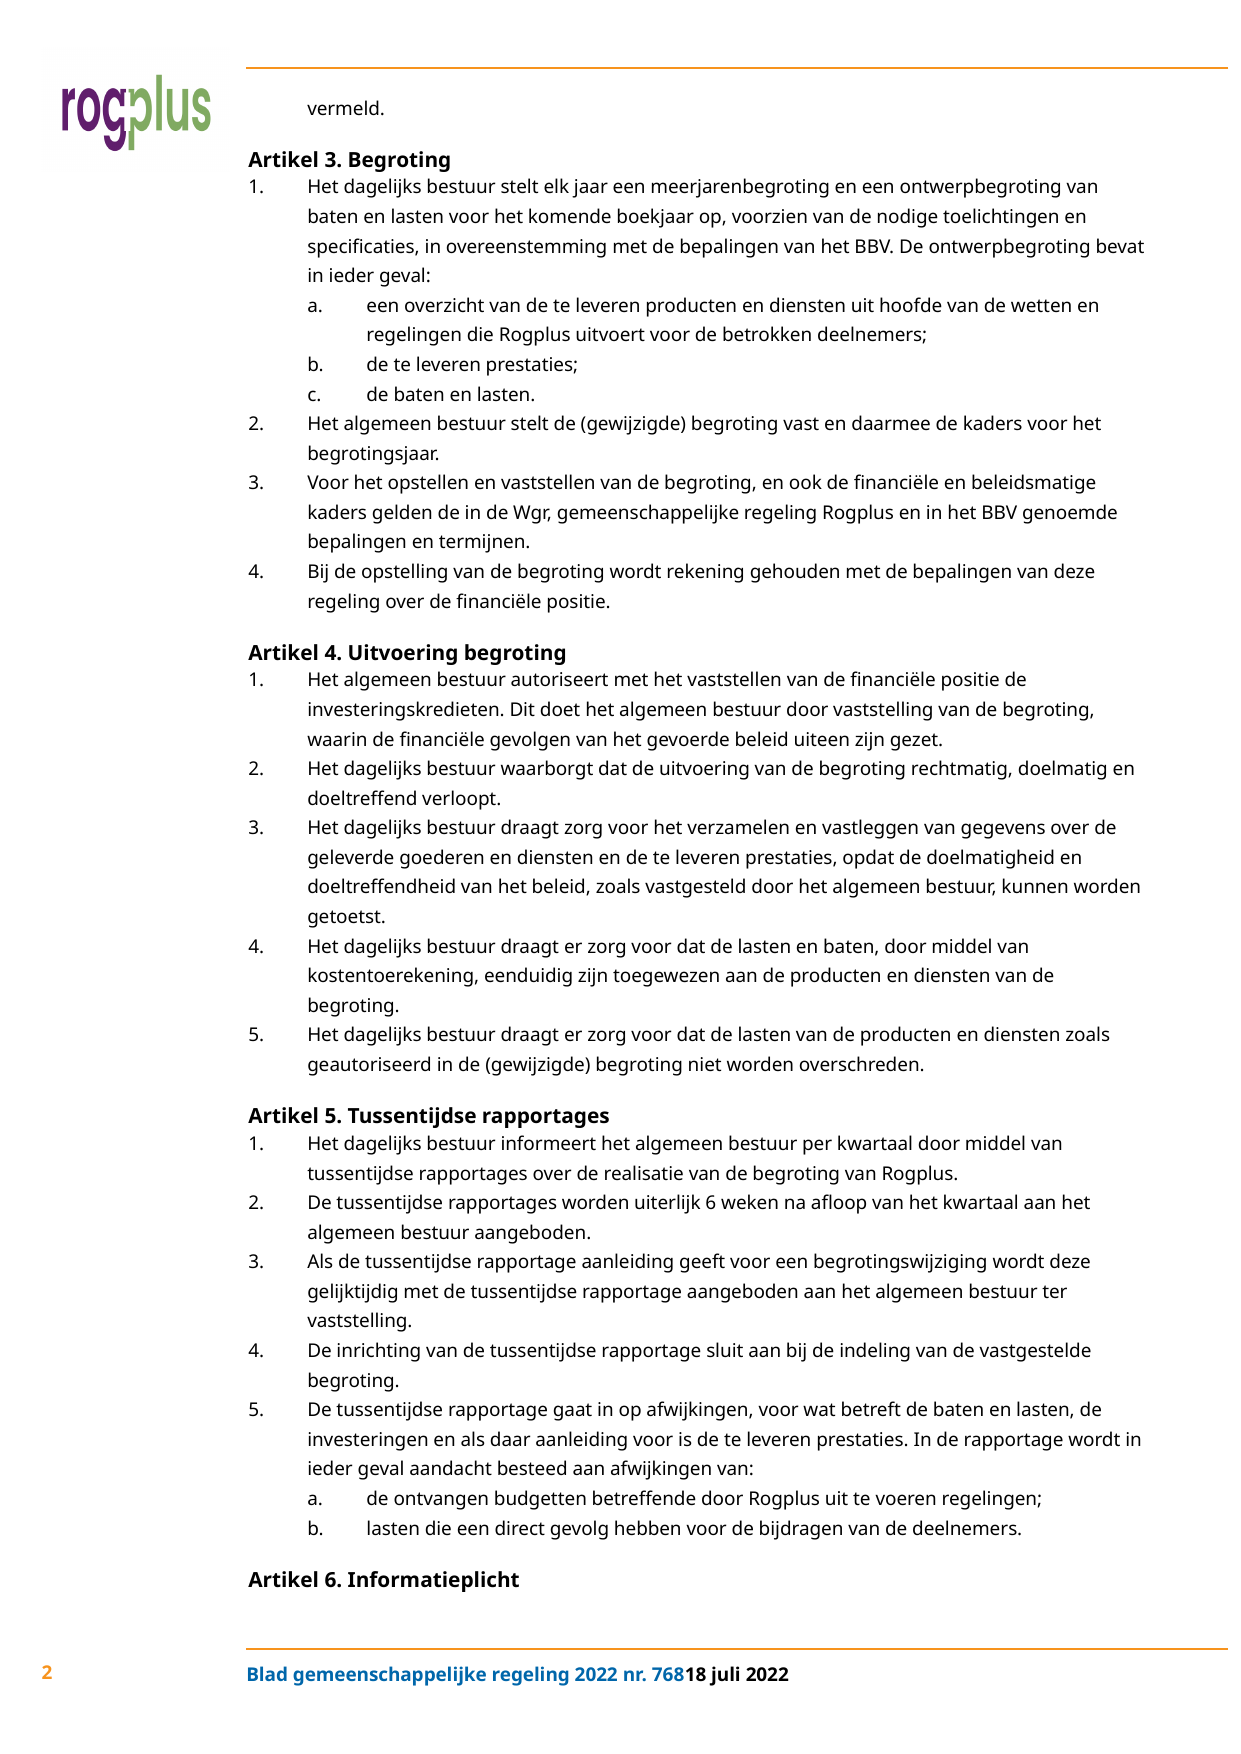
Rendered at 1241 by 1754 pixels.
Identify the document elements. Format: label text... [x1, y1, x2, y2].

list De inrichting van de tussentijdse rapportage sluit aan bij de indeling van de vastgestelde begroting. [248, 1337, 1152, 1392]
text Artikel 5. Tussentijdse rapportages [248, 1102, 1152, 1130]
list vermeld. [248, 95, 1152, 121]
picture [41, 47, 231, 172]
list Voor het opstellen en vaststellen van de begroting, en ook de financiële en beleidsmatige kaders gelden de in de Wgr, gemeenschappelijke regeling Rogplus en in het BBV genoemde bepalingen en termijnen. [248, 469, 1152, 554]
list Het dagelijks bestuur stelt elk jaar een meerjarenbegroting en een ontwerpbegroting van baten en lasten voor het komende boekjaar op, voorzien van de nodige toelichtingen en specificaties, in overeenstemming met de bepalingen van het BBV. De ontwerpbegroting bevat in ieder geval: [248, 174, 1152, 288]
list Het dagelijks bestuur draagt er zorg voor dat de lasten van de producten en diensten zoals geautoriseerd in de (gewijzigde) begroting niet worden overschreden. [248, 1022, 1152, 1077]
list de te leveren prestaties; [307, 351, 1152, 377]
list Bij de opstelling van de begroting wordt rekening gehouden met de bepalingen van deze regeling over de financiële positie. [248, 558, 1152, 613]
list de ontvangen budgetten betreffende door Rogplus uit te voeren regelingen; [307, 1485, 1152, 1511]
list Het dagelijks bestuur draagt zorg voor het verzamelen en vastleggen van gegevens over de geleverde goederen en diensten en de te leveren prestaties, opdat de doelmatigheid en doeltreffendheid van het beleid, zoals vastgesteld door het algemeen bestuur, kunnen worden getoetst. [248, 814, 1152, 929]
text Artikel 3. Begroting [248, 145, 1152, 174]
list een overzicht van de te leveren producten en diensten uit hoofde van de wetten en regelingen die Rogplus uitvoert voor de betrokken deelnemers; [307, 292, 1152, 347]
list De tussentijdse rapportage gaat in op afwijkingen, voor wat betreft de baten en lasten, de investeringen en als daar aanleiding voor is de te leveren prestaties. In de rapportage wordt in ieder geval aandacht besteed aan afwijkingen van: [248, 1396, 1152, 1481]
list lasten die een direct gevolg hebben voor de bijdragen van de deelnemers. [307, 1515, 1152, 1540]
list Het dagelijks bestuur waarborgt dat de uitvoering van de begroting rechtmatig, doelmatig en doeltreffend verloopt. [248, 755, 1152, 811]
list De tussentijdse rapportages worden uiterlijk 6 weken na afloop van het kwartaal aan het algemeen bestuur aangeboden. [248, 1189, 1152, 1244]
list Het dagelijks bestuur informeert het algemeen bestuur per kwartaal door middel van tussentijdse rapportages over de realisatie van de begroting van Rogplus. [248, 1130, 1152, 1185]
text Artikel 6. Informatieplicht [248, 1565, 1152, 1593]
list Als de tussentijdse rapportage aanleiding geeft voor een begrotingswijziging wordt deze gelijktijdig met de tussentijdse rapportage aangeboden aan het algemeen bestuur ter vaststelling. [248, 1248, 1152, 1333]
list Het algemeen bestuur stelt de (gewijzigde) begroting vast en daarmee de kaders voor het begrotingsjaar. [248, 410, 1152, 466]
list Het dagelijks bestuur draagt er zorg voor dat de lasten en baten, door middel van kostentoerekening, eenduidig zijn toegewezen aan de producten en diensten van de begroting. [248, 933, 1152, 1018]
list Het algemeen bestuur autoriseert met het vaststellen van de financiële positie de investeringskredieten. Dit doet het algemeen bestuur door vaststelling van de begroting, waarin de financiële gevolgen van het gevoerde beleid uiteen zijn gezet. [248, 667, 1152, 752]
text Artikel 4. Uitvoering begroting [248, 638, 1152, 667]
list de baten en lasten. [307, 381, 1152, 406]
